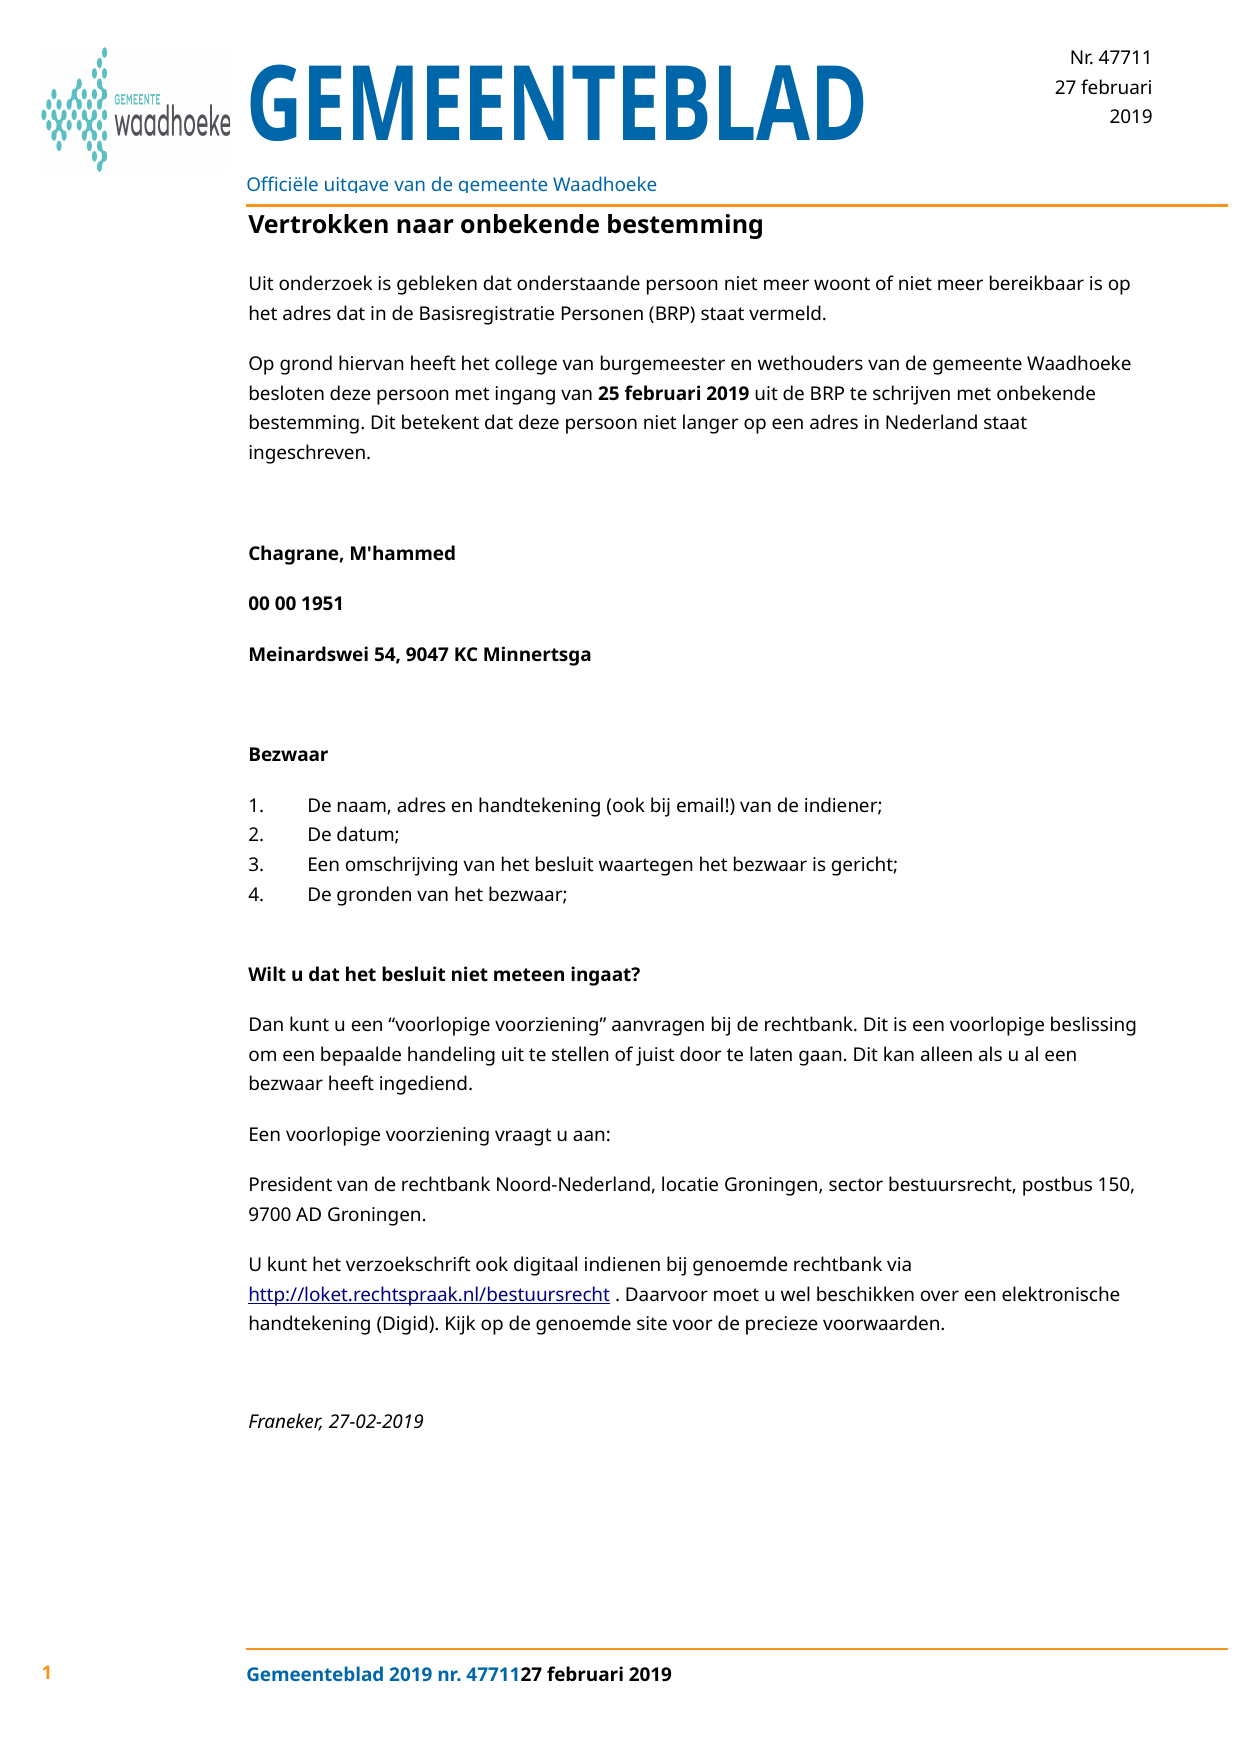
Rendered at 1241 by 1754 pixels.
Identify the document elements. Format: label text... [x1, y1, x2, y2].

list Een omschrijving van het besluit waartegen het bezwaar is gericht; [248, 851, 1152, 877]
text Dan kunt u een “voorlopige voorziening” aanvragen bij de rechtbank. Dit is een voorlopige beslissing om een bepaalde handeling uit te stellen of juist door te laten gaan. Dit kan alleen als u al een bezwaar heeft ingediend. [248, 1011, 1152, 1096]
list De datum; [248, 822, 1152, 847]
text Bezwaar [248, 742, 1152, 767]
text Vertrokken naar onbekende bestemming [248, 207, 1152, 241]
text Meinardswei 54, 9047 KC Minnertsga [248, 641, 1152, 666]
text Wilt u dat het besluit niet meteen ingaat? [248, 961, 1152, 986]
text Franeker, 27-02-2019 [248, 1408, 1152, 1434]
list De naam, adres en handtekening (ook bij email!) van de indiener; [248, 792, 1152, 818]
text Op grond hiervan heeft het college van burgemeester en wethouders van de gemeente Waadhoeke besloten deze persoon met ingang van 25 februari 2019 uit de BRP te schrijven met onbekende bestemming. Dit betekent dat deze persoon niet langer op een adres in Nederland staat ingeschreven. [248, 350, 1152, 465]
text Uit onderzoek is gebleken dat onderstaande persoon niet meer woont of niet meer bereikbaar is op het adres dat in de Basisregistratie Personen (BRP) staat vermeld. [248, 270, 1152, 326]
text U kunt het verzoekschrift ook digitaal indienen bij genoemde rechtbank via http://loket.rechtspraak.nl/bestuursrecht . Daarvoor moet u wel beschikken over een elektronische handtekening (Digid). Kijk op de genoemde site voor de precieze voorwaarden. [248, 1251, 1152, 1336]
picture [41, 47, 231, 172]
text Een voorlopige voorziening vraagt u aan: [248, 1121, 1152, 1146]
text Chagrane, M'hammed [248, 540, 1152, 566]
text President van de rechtbank Noord-Nederland, locatie Groningen, sector bestuursrecht, postbus 150, 9700 AD Groningen. [248, 1171, 1152, 1226]
list De gronden van het bezwaar; [248, 881, 1152, 906]
text 00 00 1951 [248, 590, 1152, 616]
